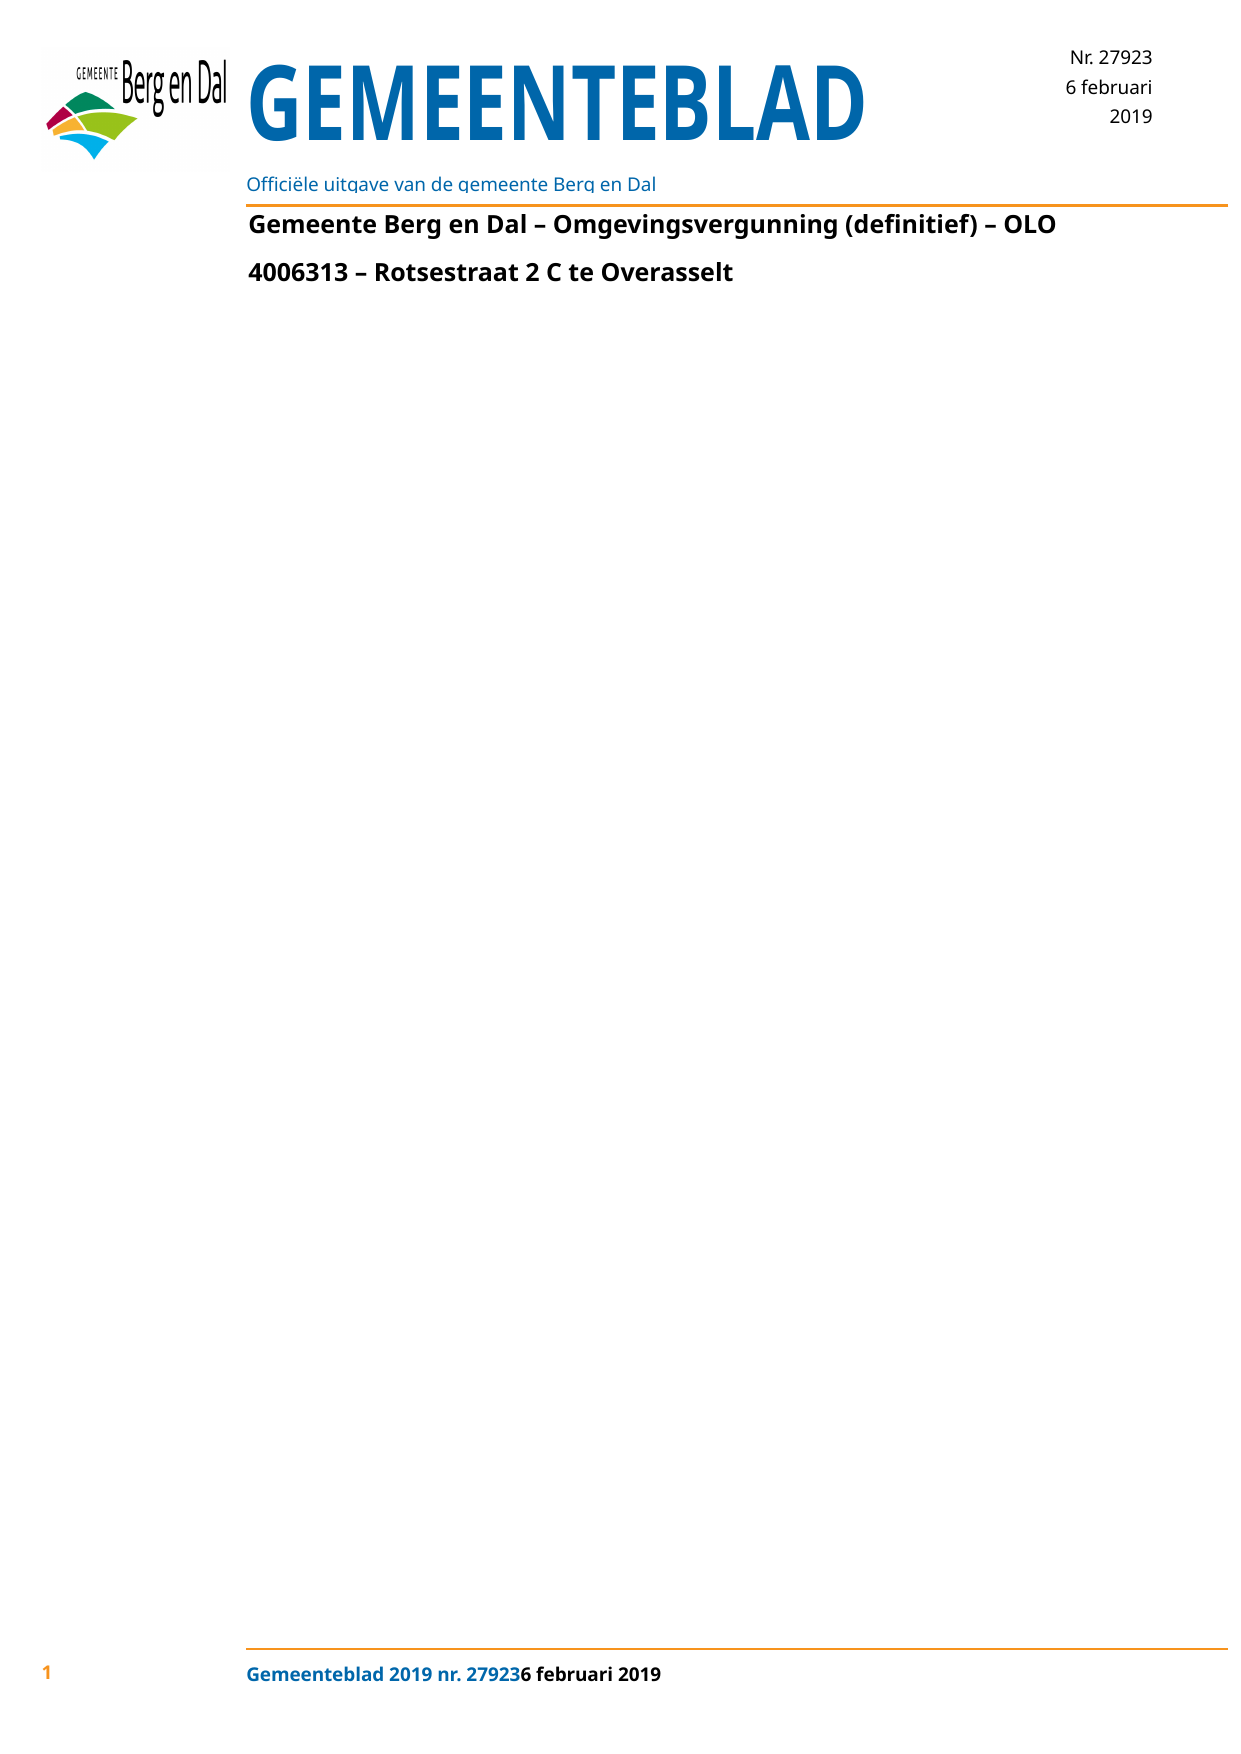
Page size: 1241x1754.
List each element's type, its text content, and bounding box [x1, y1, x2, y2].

text Gemeente Berg en Dal – Omgevingsvergunning (definitief) – OLO 4006313 – Rotsestraat 2 C te Overasselt [248, 207, 1152, 288]
picture [41, 47, 231, 172]
